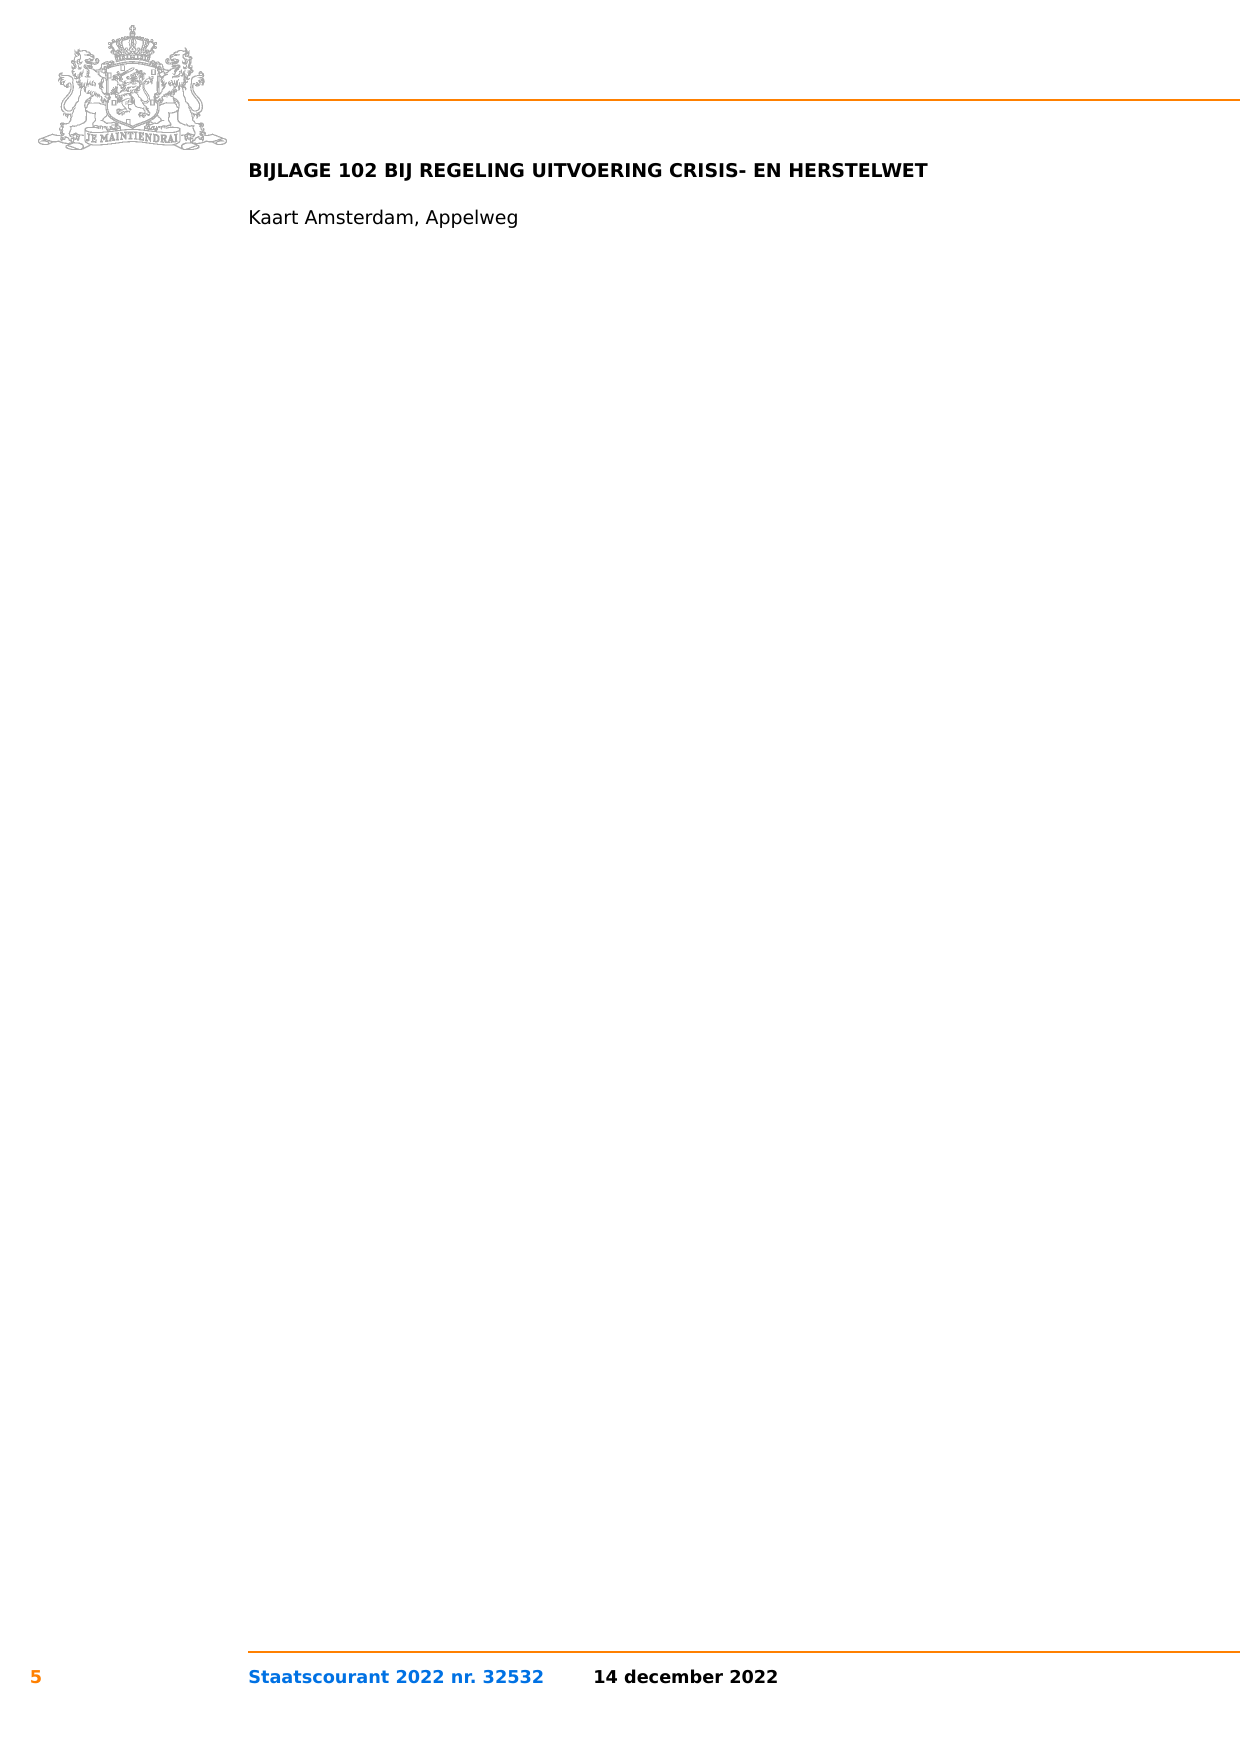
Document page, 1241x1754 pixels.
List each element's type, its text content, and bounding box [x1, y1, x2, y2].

subtitle BIJLAGE 102 BIJ REGELING UITVOERING CRISIS- EN HERSTELWET [248, 160, 1163, 182]
picture [38, 25, 227, 150]
text Kaart Amsterdam, Appelweg [248, 207, 1163, 229]
